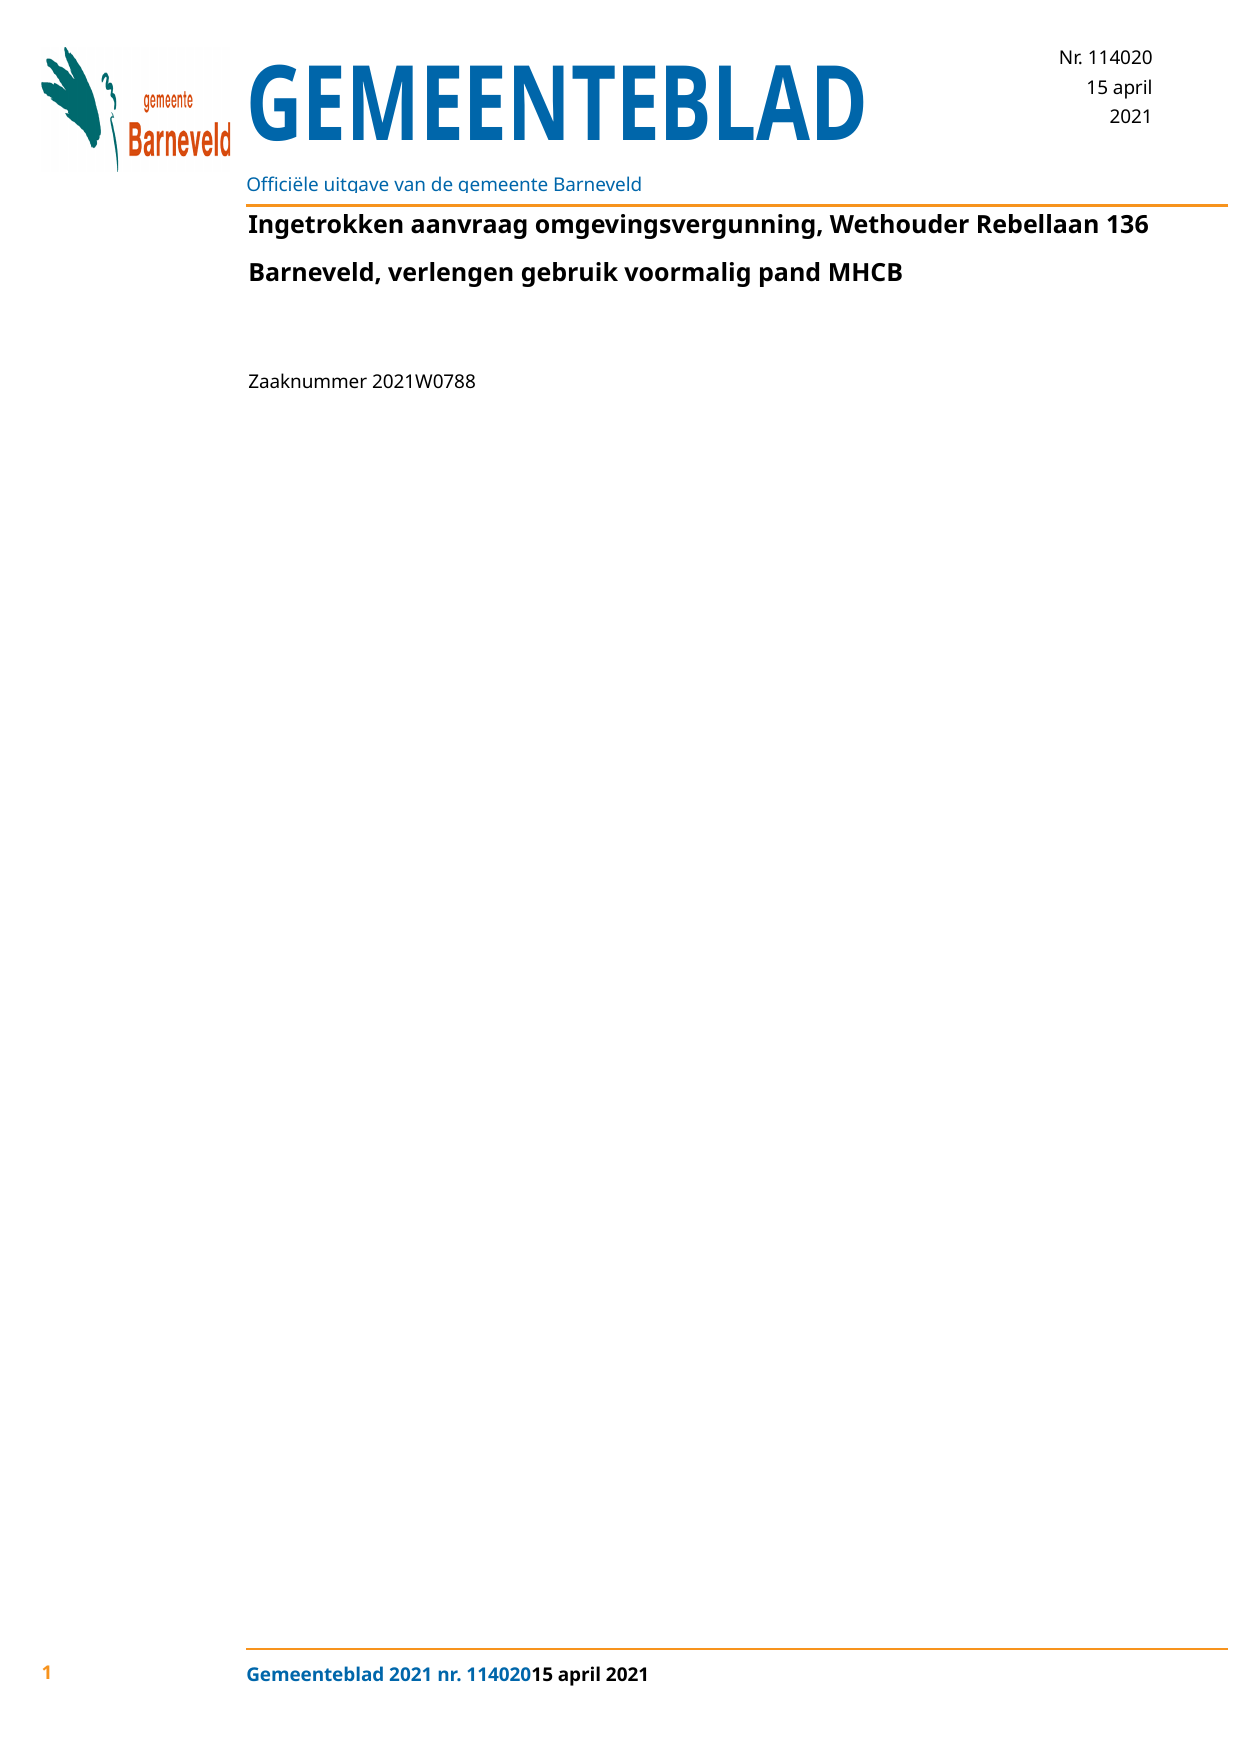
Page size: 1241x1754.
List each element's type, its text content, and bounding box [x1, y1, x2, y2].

text Zaaknummer 2021W0788 [248, 368, 1152, 394]
picture [41, 47, 231, 172]
text Ingetrokken aanvraag omgevingsvergunning, Wethouder Rebellaan 136 Barneveld, verlengen gebruik voormalig pand MHCB [248, 207, 1152, 288]
